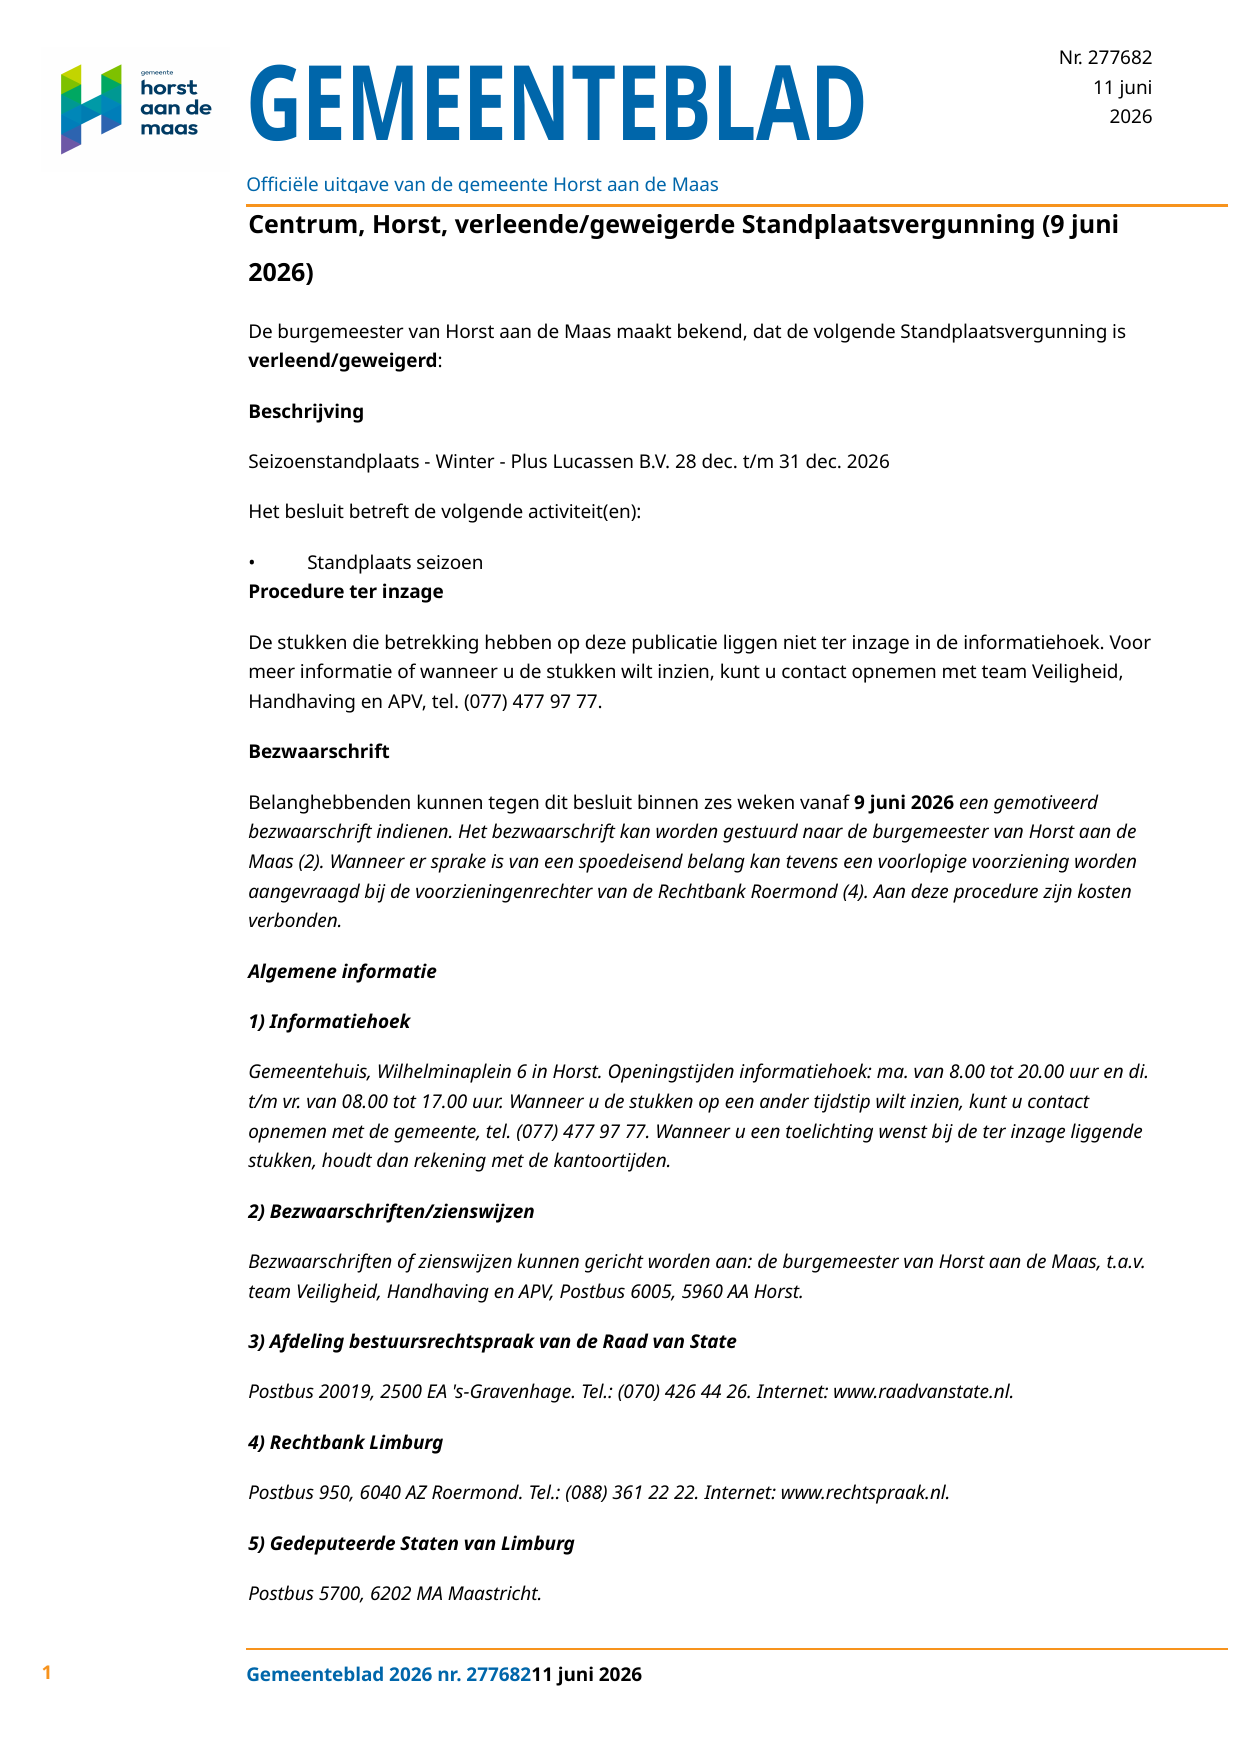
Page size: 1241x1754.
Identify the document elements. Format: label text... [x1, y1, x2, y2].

text Postbus 950, 6040 AZ Roermond. Tel.: (088) 361 22 22. Internet: www.rechtspraak.nl. [248, 1479, 1152, 1505]
text Gemeentehuis, Wilhelminaplein 6 in Horst. Openingstijden informatiehoek: ma. van 8.00 tot 20.00 uur en di. t/m vr. van 08.00 tot 17.00 uur. Wanneer u de stukken op een ander tijdstip wilt inzien, kunt u contact opnemen met de gemeente, tel. (077) 477 97 77. Wanneer u een toelichting wenst bij de ter inzage liggende stukken, houdt dan rekening met de kantoortijden. [248, 1059, 1152, 1173]
text Postbus 20019, 2500 EA 's-Gravenhage. Tel.: (070) 426 44 26. Internet: www.raadvanstate.nl. [248, 1379, 1152, 1404]
text Bezwaarschrift [248, 739, 1152, 764]
text Seizoenstandplaats - Winter - Plus Lucassen B.V. 28 dec. t/m 31 dec. 2026 [248, 448, 1152, 474]
text 1) Informatiehoek [248, 1008, 1152, 1034]
list Standplaats seizoen [248, 549, 1152, 575]
text Postbus 5700, 6202 MA Maastricht. [248, 1580, 1152, 1606]
text Het besluit betreft de volgende activiteit(en): [248, 499, 1152, 524]
text De stukken die betrekking hebben op deze publicatie liggen niet ter inzage in de informatiehoek. Voor meer informatie of wanneer u de stukken wilt inzien, kunt u contact opnemen met team Veiligheid, Handhaving en APV, tel. (077) 477 97 77. [248, 629, 1152, 714]
text Beschrijving [248, 398, 1152, 424]
text Centrum, Horst, verleende/geweigerde Standplaatsvergunning (9 juni 2026) [248, 207, 1152, 288]
text Procedure ter inzage [248, 579, 1152, 604]
text 3) Afdeling bestuursrechtspraak van de Raad van State [248, 1328, 1152, 1354]
text 2) Bezwaarschriften/zienswijzen [248, 1198, 1152, 1224]
picture [41, 47, 231, 172]
text 5) Gedeputeerde Staten van Limburg [248, 1530, 1152, 1556]
text De burgemeester van Horst aan de Maas maakt bekend, dat de volgende Standplaatsvergunning is verleend/geweigerd: [248, 318, 1152, 373]
text Belanghebbenden kunnen tegen dit besluit binnen zes weken vanaf 9 juni 2026 een gemotiveerd bezwaarschrift indienen. Het bezwaarschrift kan worden gestuurd naar de burgemeester van Horst aan de Maas (2). Wanneer er sprake is van een spoedeisend belang kan tevens een voorlopige voorziening worden aangevraagd bij de voorzieningenrechter van de Rechtbank Roermond (4). Aan deze procedure zijn kosten verbonden. [248, 789, 1152, 933]
text Bezwaarschriften of zienswijzen kunnen gericht worden aan: de burgemeester van Horst aan de Maas, t.a.v. team Veiligheid, Handhaving en APV, Postbus 6005, 5960 AA Horst. [248, 1248, 1152, 1304]
text Algemene informatie [248, 958, 1152, 984]
text 4) Rechtbank Limburg [248, 1429, 1152, 1455]
